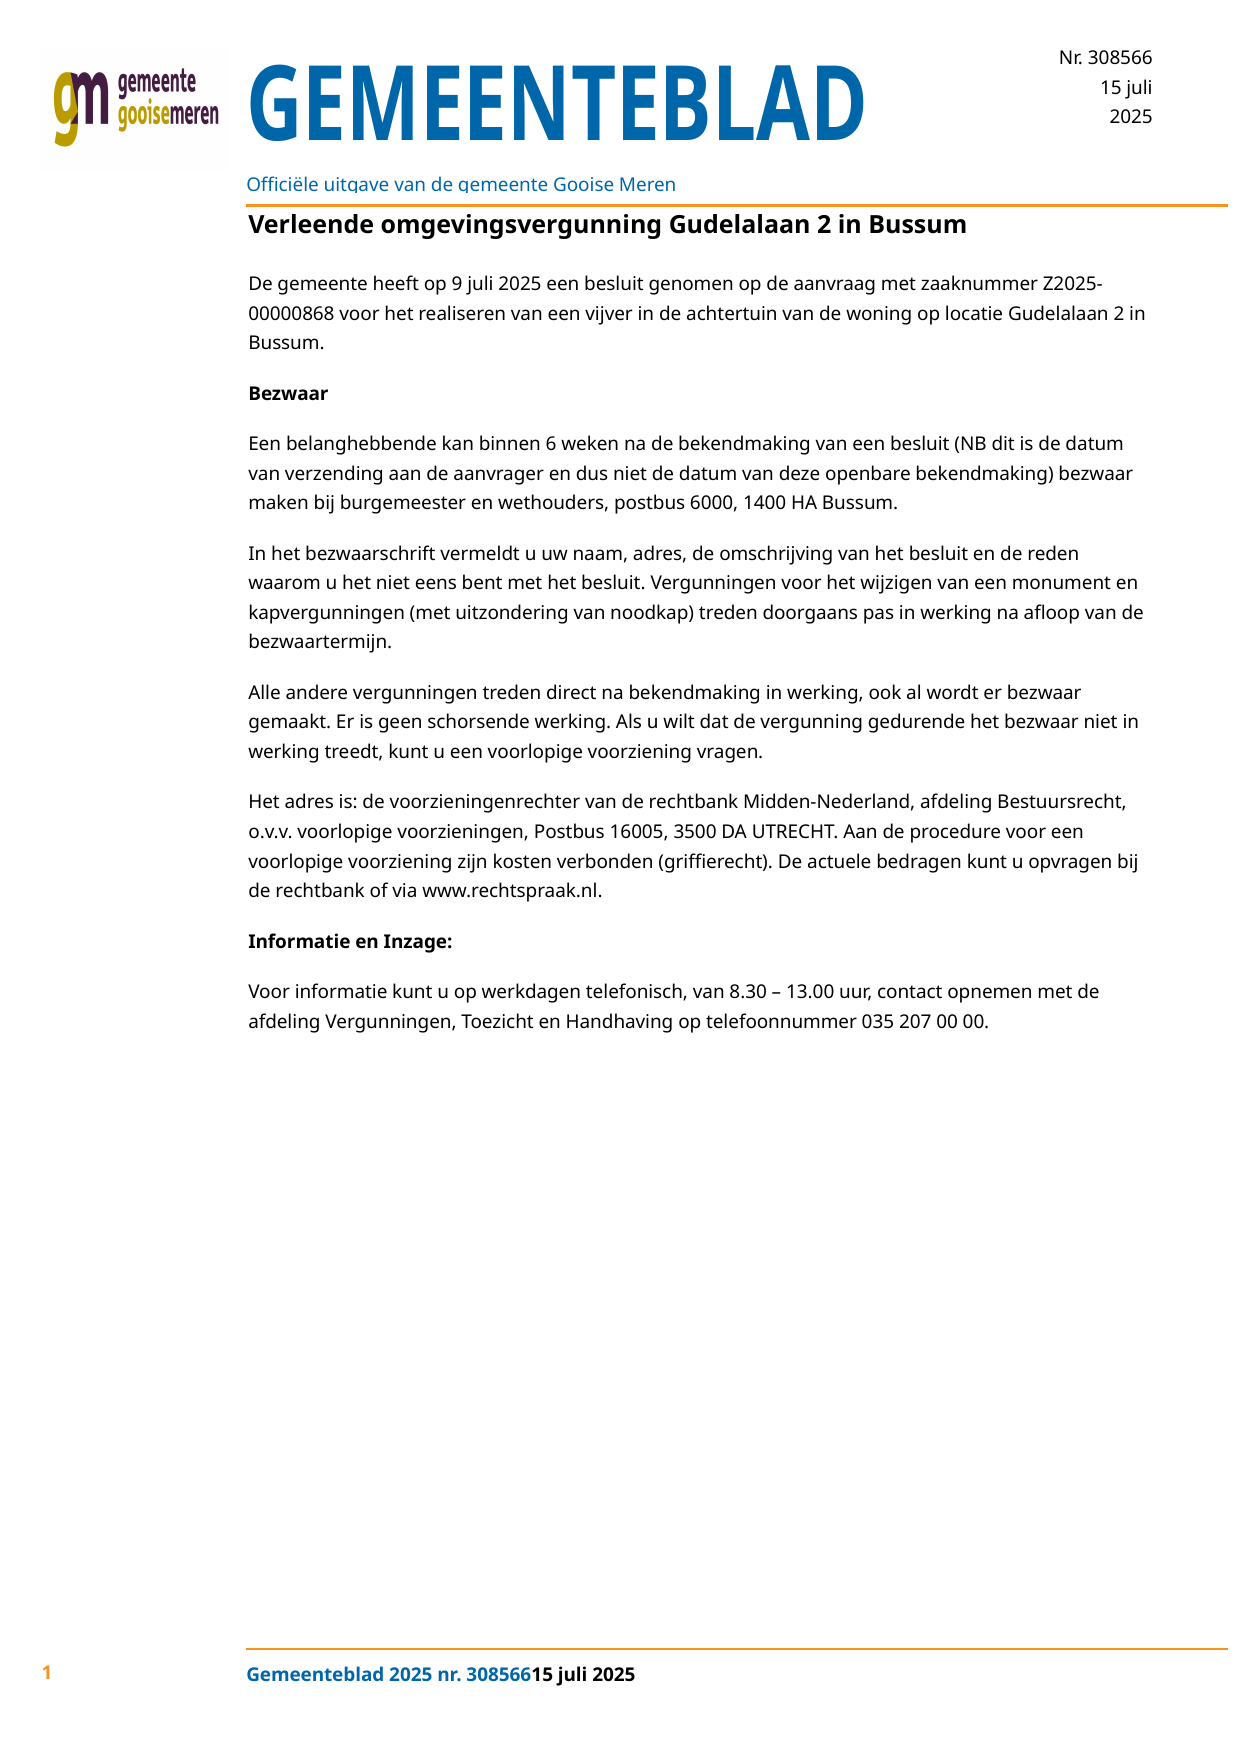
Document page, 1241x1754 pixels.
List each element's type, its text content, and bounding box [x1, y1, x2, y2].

text Voor informatie kunt u op werkdagen telefonisch, van 8.30 – 13.00 uur, contact opnemen met de afdeling Vergunningen, Toezicht en Handhaving op telefoonnummer 035 207 00 00. [248, 978, 1152, 1033]
text De gemeente heeft op 9 juli 2025 een besluit genomen op de aanvraag met zaaknummer Z2025-00000868 voor het realiseren van een vijver in de achtertuin van de woning op locatie Gudelalaan 2 in Bussum. [248, 270, 1152, 355]
text Een belanghebbende kan binnen 6 weken na de bekendmaking van een besluit (NB dit is de datum van verzending aan de aanvrager en dus niet de datum van deze openbare bekendmaking) bezwaar maken bij burgemeester en wethouders, postbus 6000, 1400 HA Bussum. [248, 430, 1152, 515]
text Het adres is: de voorzieningenrechter van de rechtbank Midden-Nederland, afdeling Bestuursrecht, o.v.v. voorlopige voorzieningen, Postbus 16005, 3500 DA UTRECHT. Aan de procedure voor een voorlopige voorziening zijn kosten verbonden (griffierecht). De actuele bedragen kunt u opvragen bij de rechtbank of via www.rechtspraak.nl. [248, 789, 1152, 903]
text Verleende omgevingsvergunning Gudelalaan 2 in Bussum [248, 207, 1152, 241]
text Bezwaar [248, 380, 1152, 406]
text Alle andere vergunningen treden direct na bekendmaking in werking, ook al wordt er bezwaar gemaakt. Er is geen schorsende werking. Als u wilt dat de vergunning gedurende het bezwaar niet in werking treedt, kunt u een voorlopige voorziening vragen. [248, 679, 1152, 764]
picture [41, 47, 231, 172]
text In het bezwaarschrift vermeldt u uw naam, adres, de omschrijving van het besluit en de reden waarom u het niet eens bent met het besluit. Vergunningen voor het wijzigen van een monument en kapvergunningen (met uitzondering van noodkap) treden doorgaans pas in werking na afloop van de bezwaartermijn. [248, 540, 1152, 654]
text Informatie en Inzage: [248, 928, 1152, 953]
